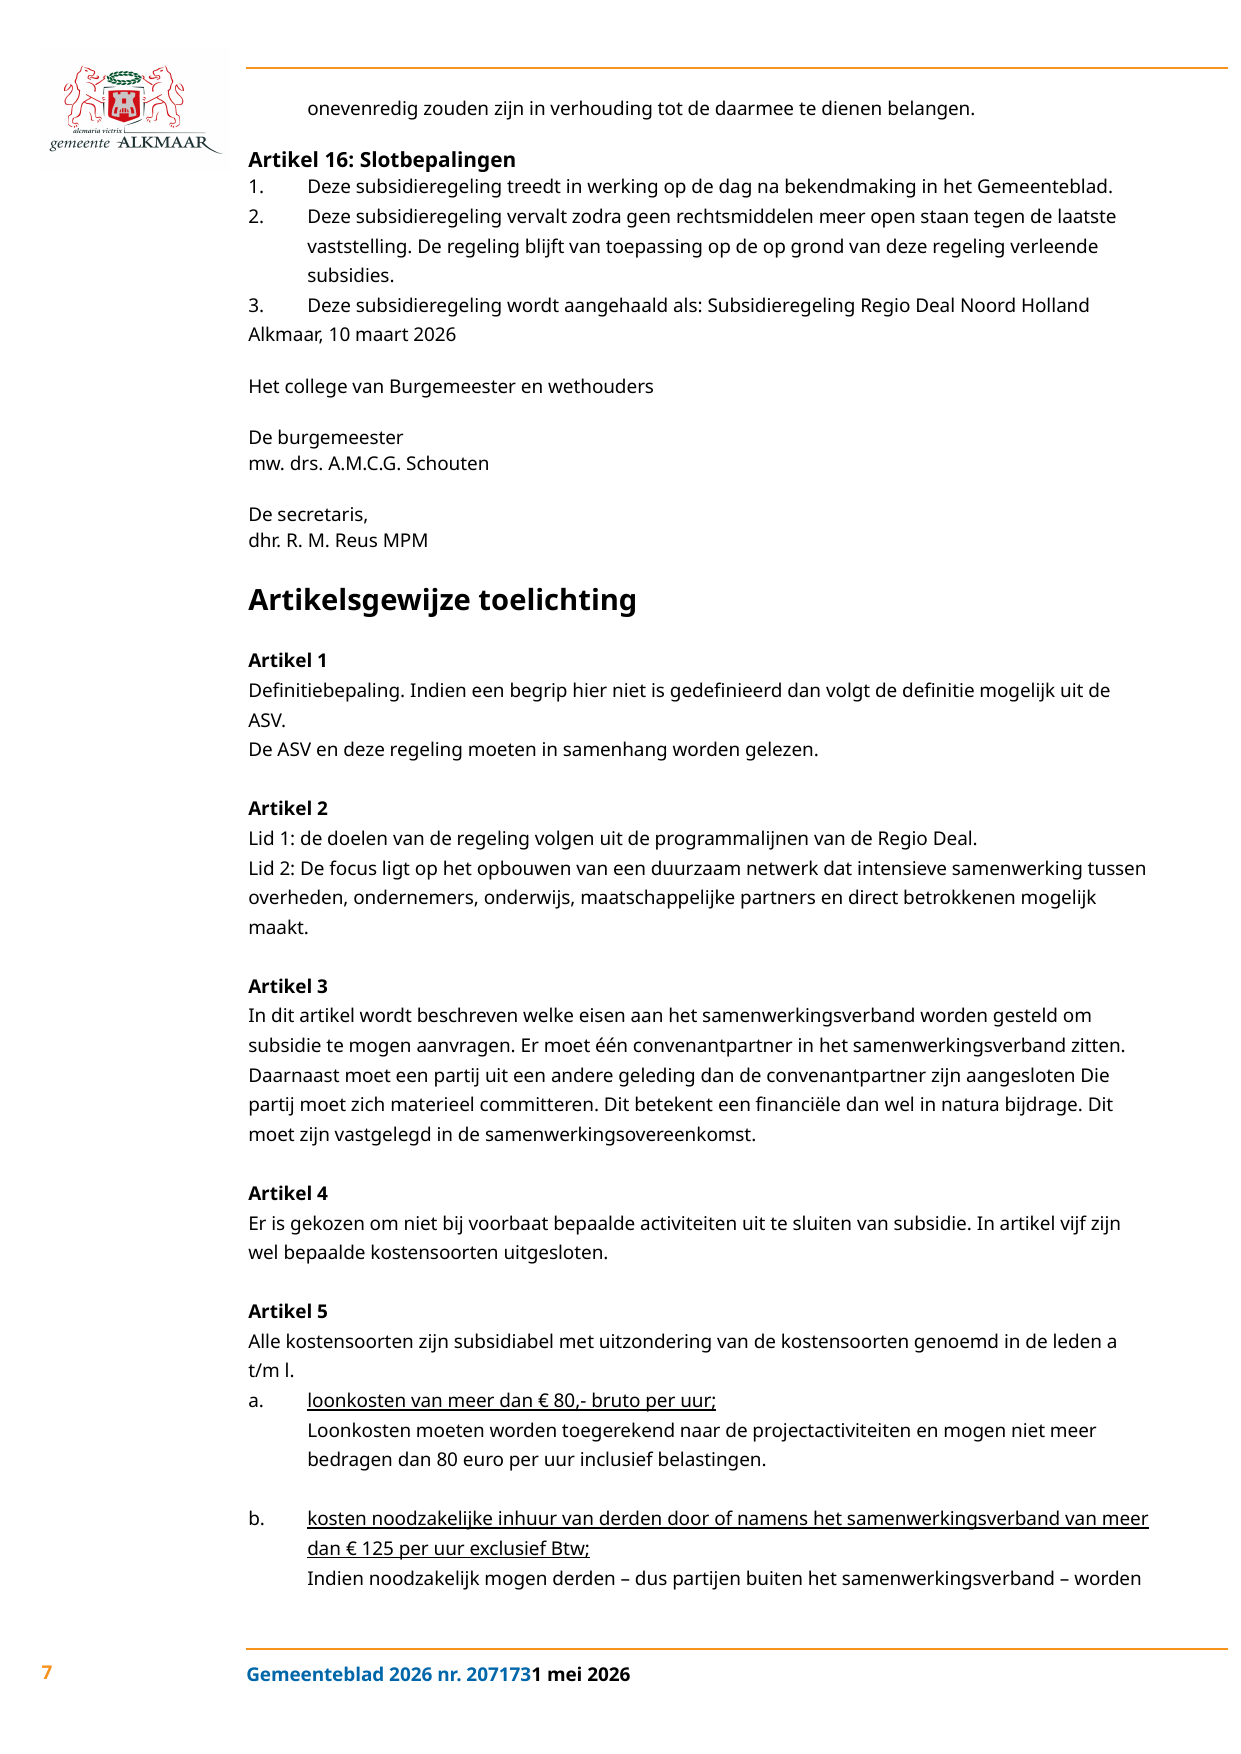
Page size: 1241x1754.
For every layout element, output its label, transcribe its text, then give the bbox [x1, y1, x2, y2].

text dhr. R. M. Reus MPM [248, 527, 1152, 553]
text Artikelsgewijze toelichting [248, 579, 1152, 618]
text Definitiebepaling. Indien een begrip hier niet is gedefinieerd dan volgt de definitie mogelijk uit de ASV. [248, 677, 1152, 733]
text De secretaris, [248, 502, 1152, 527]
list Deze subsidieregeling wordt aangehaald als: Subsidieregeling Regio Deal Noord Holland [248, 292, 1152, 318]
text mw. drs. A.M.C.G. Schouten [248, 450, 1152, 476]
list Deze subsidieregeling treedt in werking op de dag na bekendmaking in het Gemeenteblad. [248, 174, 1152, 199]
list loonkosten van meer dan € 80,- bruto per uur; [248, 1387, 1152, 1413]
text Artikel 3 [248, 973, 1152, 999]
text Artikel 16: Slotbepalingen [248, 145, 1152, 174]
text Alkmaar, 10 maart 2026 [248, 322, 1152, 347]
list kosten noodzakelijke inhuur van derden door of namens het samenwerkingsverband van meer dan € 125 per uur exclusief Btw; [248, 1506, 1152, 1561]
text Er is gekozen om niet bij voorbaat bepaalde activiteiten uit te sluiten van subsidie. In artikel vijf zijn wel bepaalde kostensoorten uitgesloten. [248, 1210, 1152, 1265]
text Artikel 2 [248, 796, 1152, 821]
text Lid 1: de doelen van de regeling volgen uit de programmalijnen van de Regio Deal. [248, 825, 1152, 851]
text Lid 2: De focus ligt op het opbouwen van een duurzaam netwerk dat intensieve samenwerking tussen overheden, ondernemers, onderwijs, maatschappelijke partners en direct betrokkenen mogelijk maakt. [248, 855, 1152, 940]
text De burgemeester [248, 424, 1152, 450]
text Artikel 5 [248, 1298, 1152, 1324]
text Het college van Burgemeester en wethouders [248, 373, 1152, 399]
list Loonkosten moeten worden toegerekend naar de projectactiviteiten en mogen niet meer bedragen dan 80 euro per uur inclusief belastingen. [248, 1417, 1152, 1472]
list Deze subsidieregeling vervalt zodra geen rechtsmiddelen meer open staan tegen de laatste vaststelling. De regeling blijft van toepassing op de op grond van deze regeling verleende subsidies. [248, 203, 1152, 288]
list onevenredig zouden zijn in verhouding tot de daarmee te dienen belangen. [248, 95, 1152, 121]
text Artikel 1 [248, 648, 1152, 673]
text In dit artikel wordt beschreven welke eisen aan het samenwerkingsverband worden gesteld om subsidie te mogen aanvragen. Er moet één convenantpartner in het samenwerkingsverband zitten. Daarnaast moet een partij uit een andere geleding dan de convenantpartner zijn aangesloten Die partij moet zich materieel committeren. Dit betekent een financiële dan wel in natura bijdrage. Dit moet zijn vastgelegd in de samenwerkingsovereenkomst. [248, 1003, 1152, 1147]
text Alle kostensoorten zijn subsidiabel met uitzondering van de kostensoorten genoemd in de leden a t/m l. [248, 1328, 1152, 1383]
list Indien noodzakelijk mogen derden – dus partijen buiten het samenwerkingsverband – worden [248, 1565, 1152, 1591]
text De ASV en deze regeling moeten in samenhang worden gelezen. [248, 736, 1152, 762]
text Artikel 4 [248, 1180, 1152, 1206]
picture [41, 47, 231, 172]
